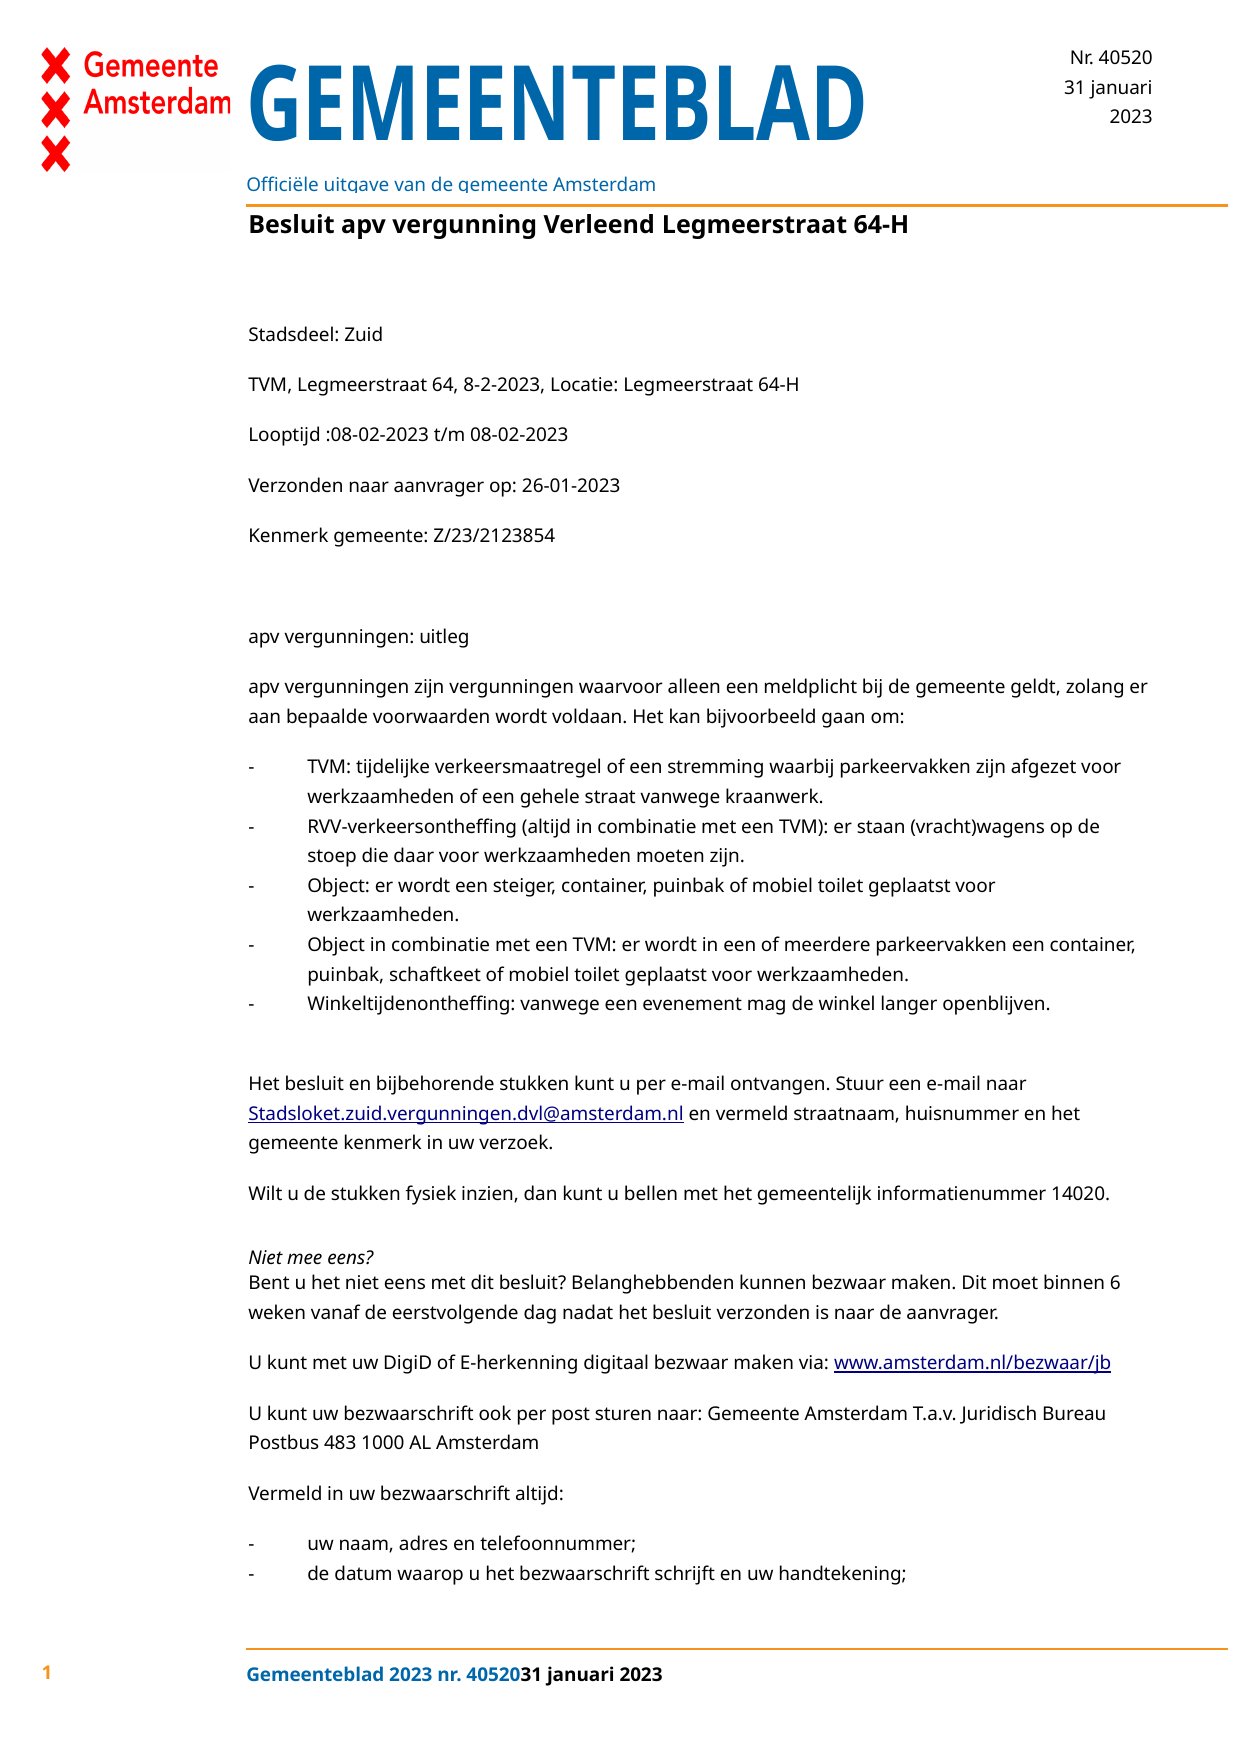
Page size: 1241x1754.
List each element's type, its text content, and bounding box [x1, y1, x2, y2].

list Object in combinatie met een TVM: er wordt in een of meerdere parkeervakken een container, puinbak, schaftkeet of mobiel toilet geplaatst voor werkzaamheden. [248, 931, 1152, 986]
text Niet mee eens? [248, 1244, 1152, 1269]
text apv vergunningen: uitleg [248, 623, 1152, 649]
text U kunt met uw DigiD of E-herkenning digitaal bezwaar maken via: www.amsterdam.nl/bezwaar/jb [248, 1349, 1152, 1375]
text Wilt u de stukken fysiek inzien, dan kunt u bellen met het gemeentelijk informatienummer 14020. [248, 1180, 1152, 1206]
list RVV-verkeersontheffing (altijd in combinatie met een TVM): er staan (vracht)wagens op de stoep die daar voor werkzaamheden moeten zijn. [248, 813, 1152, 868]
text Stadsdeel: Zuid [248, 321, 1152, 346]
text apv vergunningen zijn vergunningen waarvoor alleen een meldplicht bij de gemeente geldt, zolang er aan bepaalde voorwaarden wordt voldaan. Het kan bijvoorbeeld gaan om: [248, 674, 1152, 729]
text Verzonden naar aanvrager op: 26-01-2023 [248, 472, 1152, 498]
list TVM: tijdelijke verkeersmaatregel of een stremming waarbij parkeervakken zijn afgezet voor werkzaamheden of een gehele straat vanwege kraanwerk. [248, 754, 1152, 809]
list de datum waarop u het bezwaarschrift schrijft en uw handtekening; [248, 1560, 1152, 1586]
text TVM, Legmeerstraat 64, 8-2-2023, Locatie: Legmeerstraat 64-H [248, 371, 1152, 397]
list Object: er wordt een steiger, container, puinbak of mobiel toilet geplaatst voor werkzaamheden. [248, 872, 1152, 927]
picture [41, 47, 231, 172]
list uw naam, adres en telefoonnummer; [248, 1530, 1152, 1556]
text Bent u het niet eens met dit besluit? Belanghebbenden kunnen bezwaar maken. Dit moet binnen 6 weken vanaf de eerstvolgende dag nadat het besluit verzonden is naar de aanvrager. [248, 1269, 1152, 1325]
text Vermeld in uw bezwaarschrift altijd: [248, 1480, 1152, 1506]
text Besluit apv vergunning Verleend Legmeerstraat 64-H [248, 207, 1152, 241]
list Winkeltijdenontheffing: vanwege een evenement mag de winkel langer openblijven. [248, 990, 1152, 1016]
text Kenmerk gemeente: Z/23/2123854 [248, 522, 1152, 548]
text Looptijd :08-02-2023 t/m 08-02-2023 [248, 422, 1152, 447]
text U kunt uw bezwaarschrift ook per post sturen naar: Gemeente Amsterdam T.a.v. Juridisch Bureau Postbus 483 1000 AL Amsterdam [248, 1400, 1152, 1455]
text Het besluit en bijbehorende stukken kunt u per e-mail ontvangen. Stuur een e-mail naar Stadsloket.zuid.vergunningen.dvl@amsterdam.nl en vermeld straatnaam, huisnummer en het gemeente kenmerk in uw verzoek. [248, 1070, 1152, 1155]
